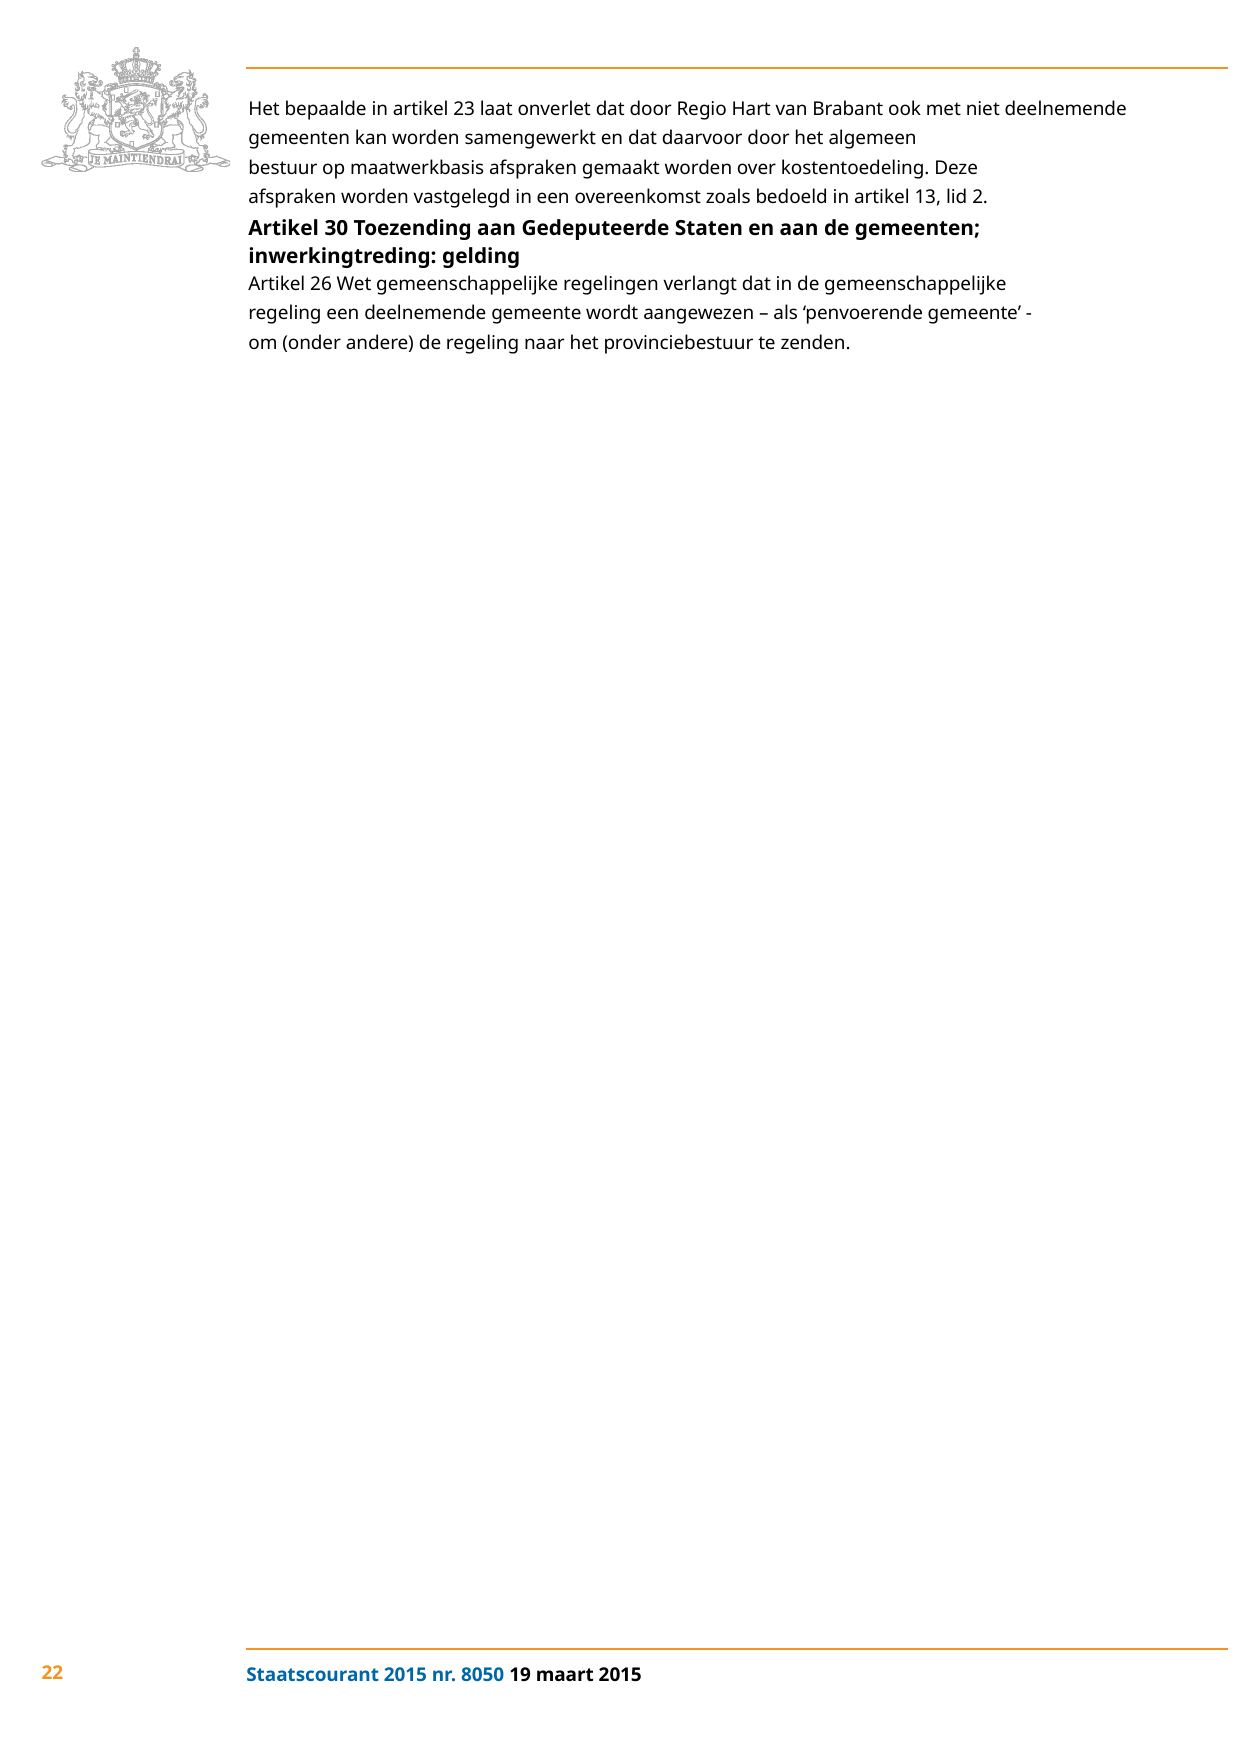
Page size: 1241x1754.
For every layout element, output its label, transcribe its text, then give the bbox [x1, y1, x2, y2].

text Artikel 26 Wet gemeenschappelijke regelingen verlangt dat in de gemeenschappelijke [248, 270, 1152, 296]
text om (onder andere) de regeling naar het provinciebestuur te zenden. [248, 329, 1152, 355]
picture [41, 47, 231, 172]
text regeling een deelnemende gemeente wordt aangewezen – als ‘penvoerende gemeente’ - [248, 299, 1152, 325]
text Het bepaalde in artikel 23 laat onverlet dat door Regio Hart van Brabant ook met niet deelnemende gemeenten kan worden samengewerkt en dat daarvoor door het algemeen [248, 95, 1152, 150]
text bestuur op maatwerkbasis afspraken gemaakt worden over kostentoedeling. Deze [248, 154, 1152, 180]
text afspraken worden vastgelegd in een overeenkomst zoals bedoeld in artikel 13, lid 2. [248, 183, 1152, 209]
text inwerkingtreding: gelding [248, 242, 1152, 270]
text Artikel 30 Toezending aan Gedeputeerde Staten en aan de gemeenten; [248, 213, 1152, 242]
